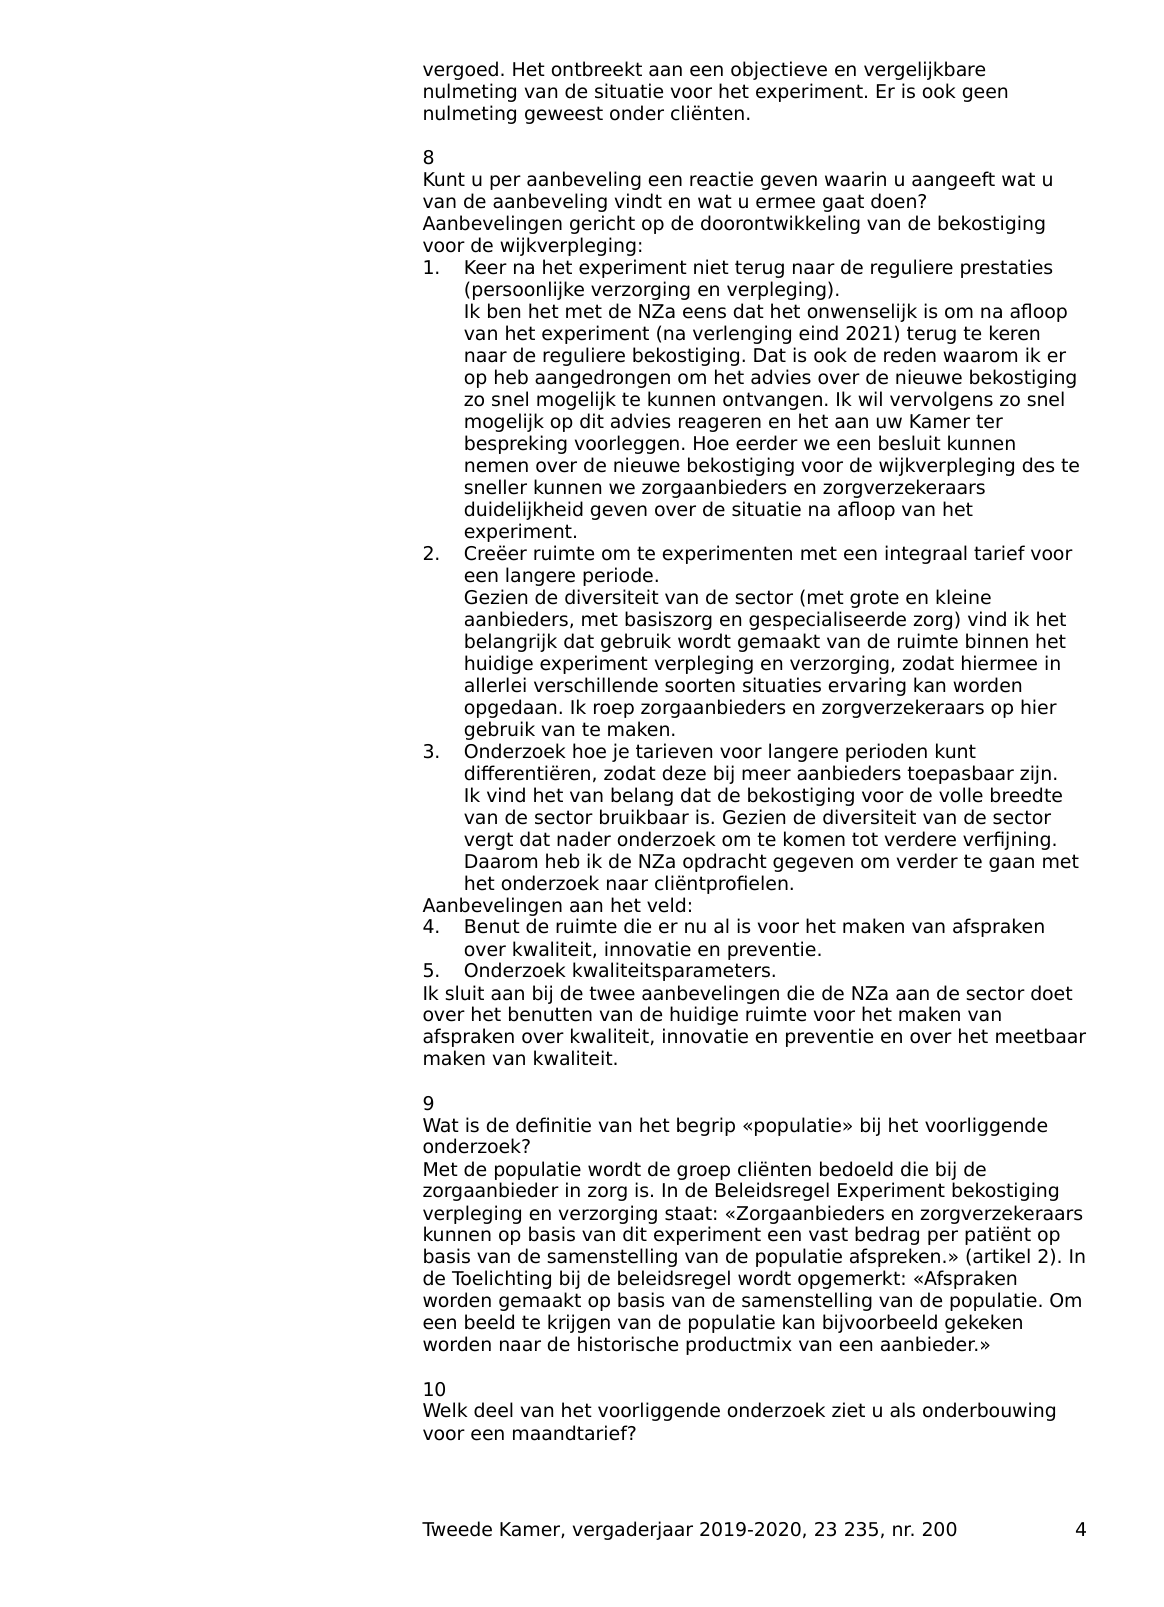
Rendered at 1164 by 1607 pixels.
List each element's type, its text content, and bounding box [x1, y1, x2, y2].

text 10 [422, 1378, 1087, 1400]
text Wat is de definitie van het begrip «populatie» bij het voorliggende onderzoek? [422, 1114, 1087, 1158]
text Kunt u per aanbeveling een reactie geven waarin u aangeeft wat u van de aanbeveling vindt en wat u ermee gaat doen? [422, 169, 1087, 213]
text vergoed. Het ontbreekt aan een objectieve en vergelijkbare nulmeting van de situatie voor het experiment. Er is ook geen nulmeting geweest onder cliënten. [422, 59, 1087, 125]
text Ik ben het met de NZa eens dat het onwenselijk is om na afloop van het experiment (na verlenging eind 2021) terug te keren naar de reguliere bekostiging. Dat is ook de reden waarom ik er op heb aangedrongen om het advies over de nieuwe bekostiging zo snel mogelijk te kunnen ontvangen. Ik wil vervolgens zo snel mogelijk op dit advies reageren en het aan uw Kamer ter bespreking voorleggen. Hoe eerder we een besluit kunnen nemen over de nieuwe bekostiging voor de wijkverpleging des te sneller kunnen we zorgaanbieders en zorgverzekeraars duidelijkheid geven over de situatie na afloop van het experiment. [464, 301, 1087, 543]
text 3. Onderzoek hoe je tarieven voor langere perioden kunt differentiëren, zodat deze bij meer aanbieders toepasbaar zijn. [422, 741, 1087, 784]
text Aanbevelingen gericht op de doorontwikkeling van de bekostiging voor de wijkverpleging: [422, 213, 1087, 257]
text 5. Onderzoek kwaliteitsparameters. [422, 960, 1087, 982]
text 9 [422, 1092, 1087, 1114]
text 1. Keer na het experiment niet terug naar de reguliere prestaties (persoonlijke verzorging en verpleging). [422, 257, 1087, 301]
text Aanbevelingen aan het veld: [422, 894, 1087, 916]
text 2. Creëer ruimte om te experimenten met een integraal tarief voor een langere periode. [422, 543, 1087, 587]
text Ik sluit aan bij de twee aanbevelingen die de NZa aan de sector doet over het benutten van de huidige ruimte voor het maken van afspraken over kwaliteit, innovatie en preventie en over het meetbaar maken van kwaliteit. [422, 982, 1087, 1070]
text Welk deel van het voorliggende onderzoek ziet u als onderbouwing voor een maandtarief? [422, 1400, 1087, 1444]
text 4. Benut de ruimte die er nu al is voor het maken van afspraken over kwaliteit, innovatie en preventie. [422, 916, 1087, 960]
text Met de populatie wordt de groep cliënten bedoeld die bij de zorgaanbieder in zorg is. In de Beleidsregel Experiment bekostiging verpleging en verzorging staat: «Zorgaanbieders en zorgverzekeraars kunnen op basis van dit experiment een vast bedrag per patiënt op basis van de samenstelling van de populatie afspreken.» (artikel 2). In de Toelichting bij de beleidsregel wordt opgemerkt: «Afspraken worden gemaakt op basis van de samenstelling van de populatie. Om een beeld te krijgen van de populatie kan bijvoorbeeld gekeken worden naar de historische productmix van een aanbieder.» [422, 1158, 1087, 1356]
text Ik vind het van belang dat de bekostiging voor de volle breedte van de sector bruikbaar is. Gezien de diversiteit van de sector vergt dat nader onderzoek om te komen tot verdere verfijning. Daarom heb ik de NZa opdracht gegeven om verder te gaan met het onderzoek naar cliëntprofielen. [464, 784, 1087, 894]
text 8 [422, 147, 1087, 169]
text Gezien de diversiteit van de sector (met grote en kleine aanbieders, met basiszorg en gespecialiseerde zorg) vind ik het belangrijk dat gebruik wordt gemaakt van de ruimte binnen het huidige experiment verpleging en verzorging, zodat hiermee in allerlei verschillende soorten situaties ervaring kan worden opgedaan. Ik roep zorgaanbieders en zorgverzekeraars op hier gebruik van te maken. [464, 587, 1087, 741]
